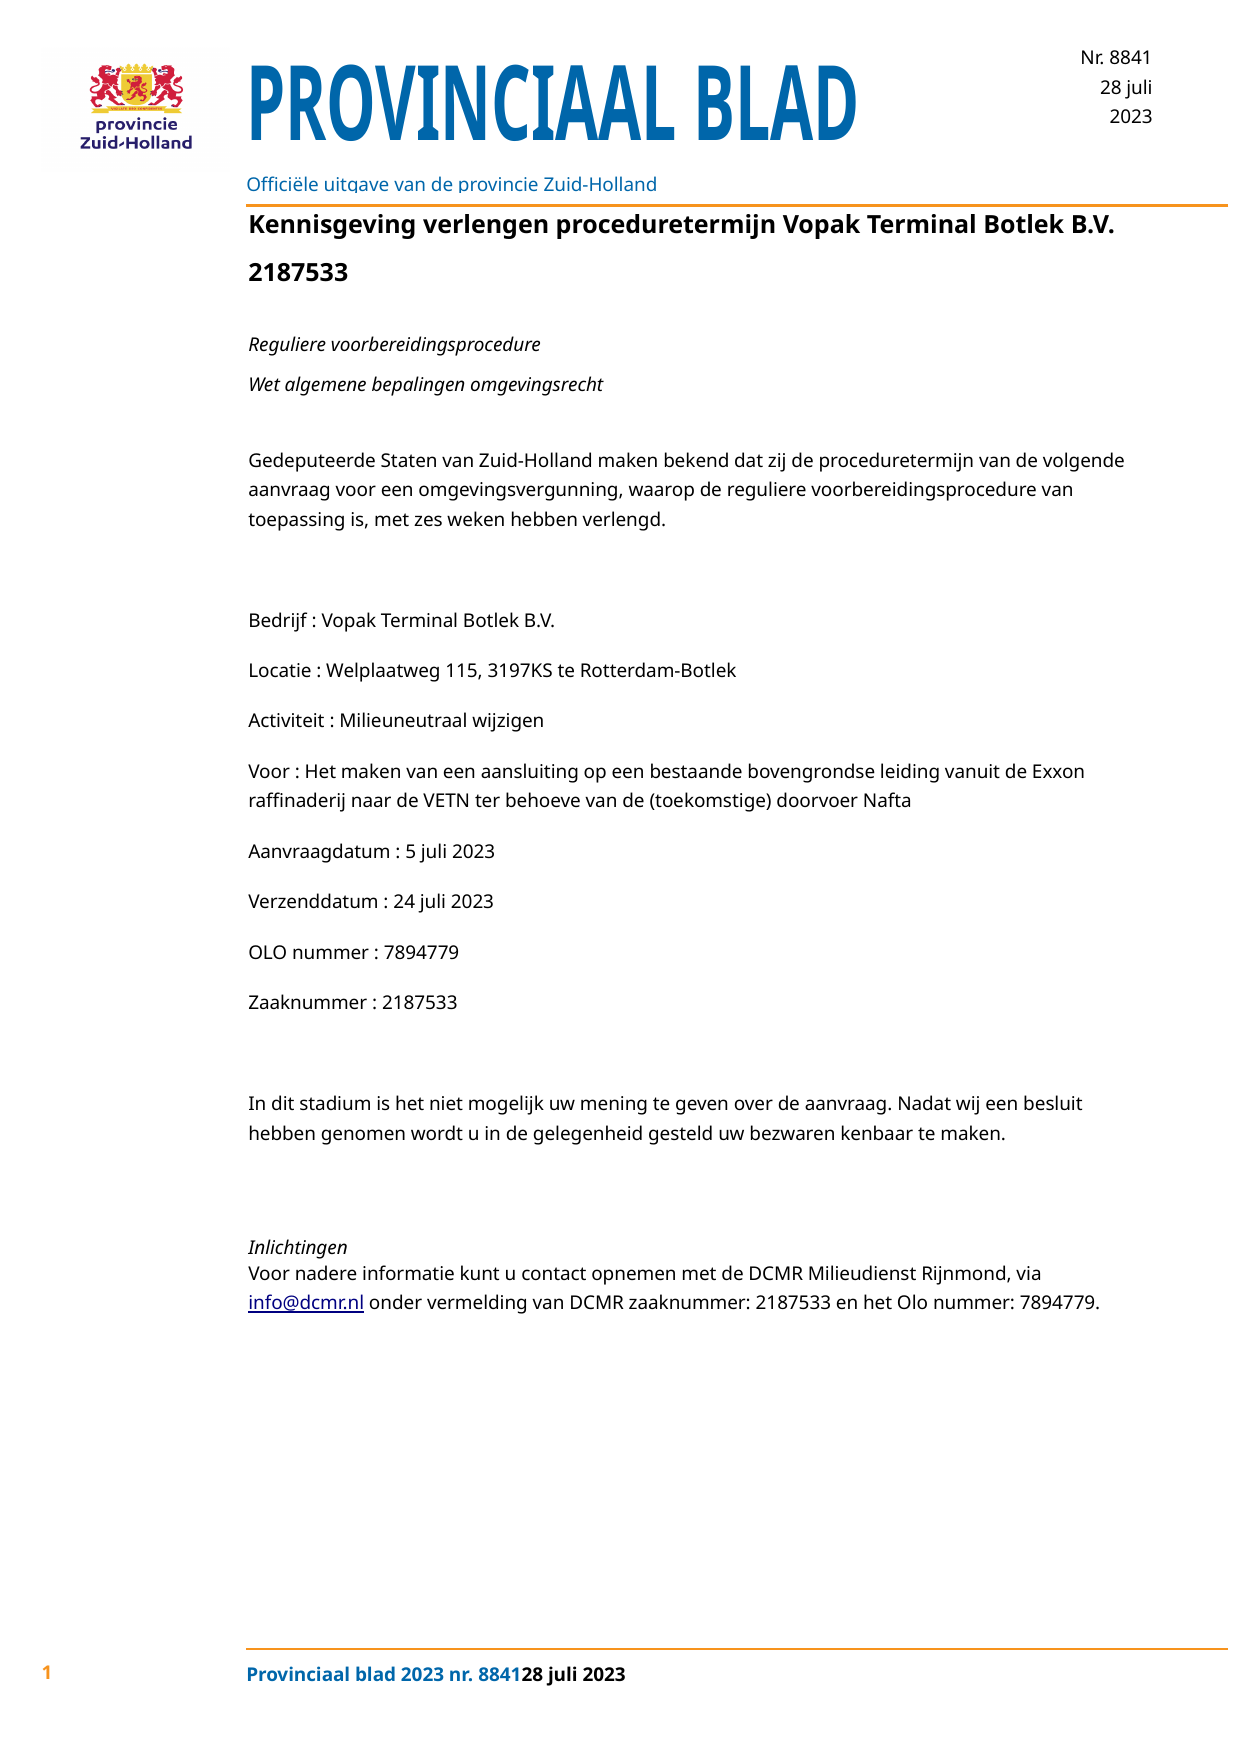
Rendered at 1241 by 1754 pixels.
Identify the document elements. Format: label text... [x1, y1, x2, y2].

text Activiteit : Milieuneutraal wijzigen [248, 708, 1152, 733]
text Bedrijf : Vopak Terminal Botlek B.V. [248, 607, 1152, 633]
text Aanvraagdatum : 5 juli 2023 [248, 838, 1152, 864]
text Reguliere voorbereidingsprocedure [248, 331, 1152, 357]
text In dit stadium is het niet mogelijk uw mening te geven over de aanvraag. Nadat wij een besluit hebben genomen wordt u in de gelegenheid gesteld uw bezwaren kenbaar te maken. [248, 1090, 1152, 1146]
text Voor nadere informatie kunt u contact opnemen met de DCMR Milieudienst Rijnmond, via info@dcmr.nl onder vermelding van DCMR zaaknummer: 2187533 en het Olo nummer: 7894779. [248, 1260, 1152, 1315]
text Kennisgeving verlengen proceduretermijn Vopak Terminal Botlek B.V. 2187533 [248, 207, 1152, 288]
text Inlichtingen [248, 1234, 1152, 1260]
text Locatie : Welplaatweg 115, 3197KS te Rotterdam-Botlek [248, 657, 1152, 683]
text OLO nummer : 7894779 [248, 939, 1152, 965]
text Zaaknummer : 2187533 [248, 989, 1152, 1015]
picture [41, 47, 231, 172]
text Verzenddatum : 24 juli 2023 [248, 888, 1152, 914]
text Voor : Het maken van een aansluiting op een bestaande bovengrondse leiding vanuit de Exxon raffinaderij naar de VETN ter behoeve van de (toekomstige) doorvoer Nafta [248, 758, 1152, 813]
text Wet algemene bepalingen omgevingsrecht [248, 371, 1152, 396]
text Gedeputeerde Staten van Zuid-Holland maken bekend dat zij de proceduretermijn van de volgende aanvraag voor een omgevingsvergunning, waarop de reguliere voorbereidingsprocedure van toepassing is, met zes weken hebben verlengd. [248, 447, 1152, 532]
